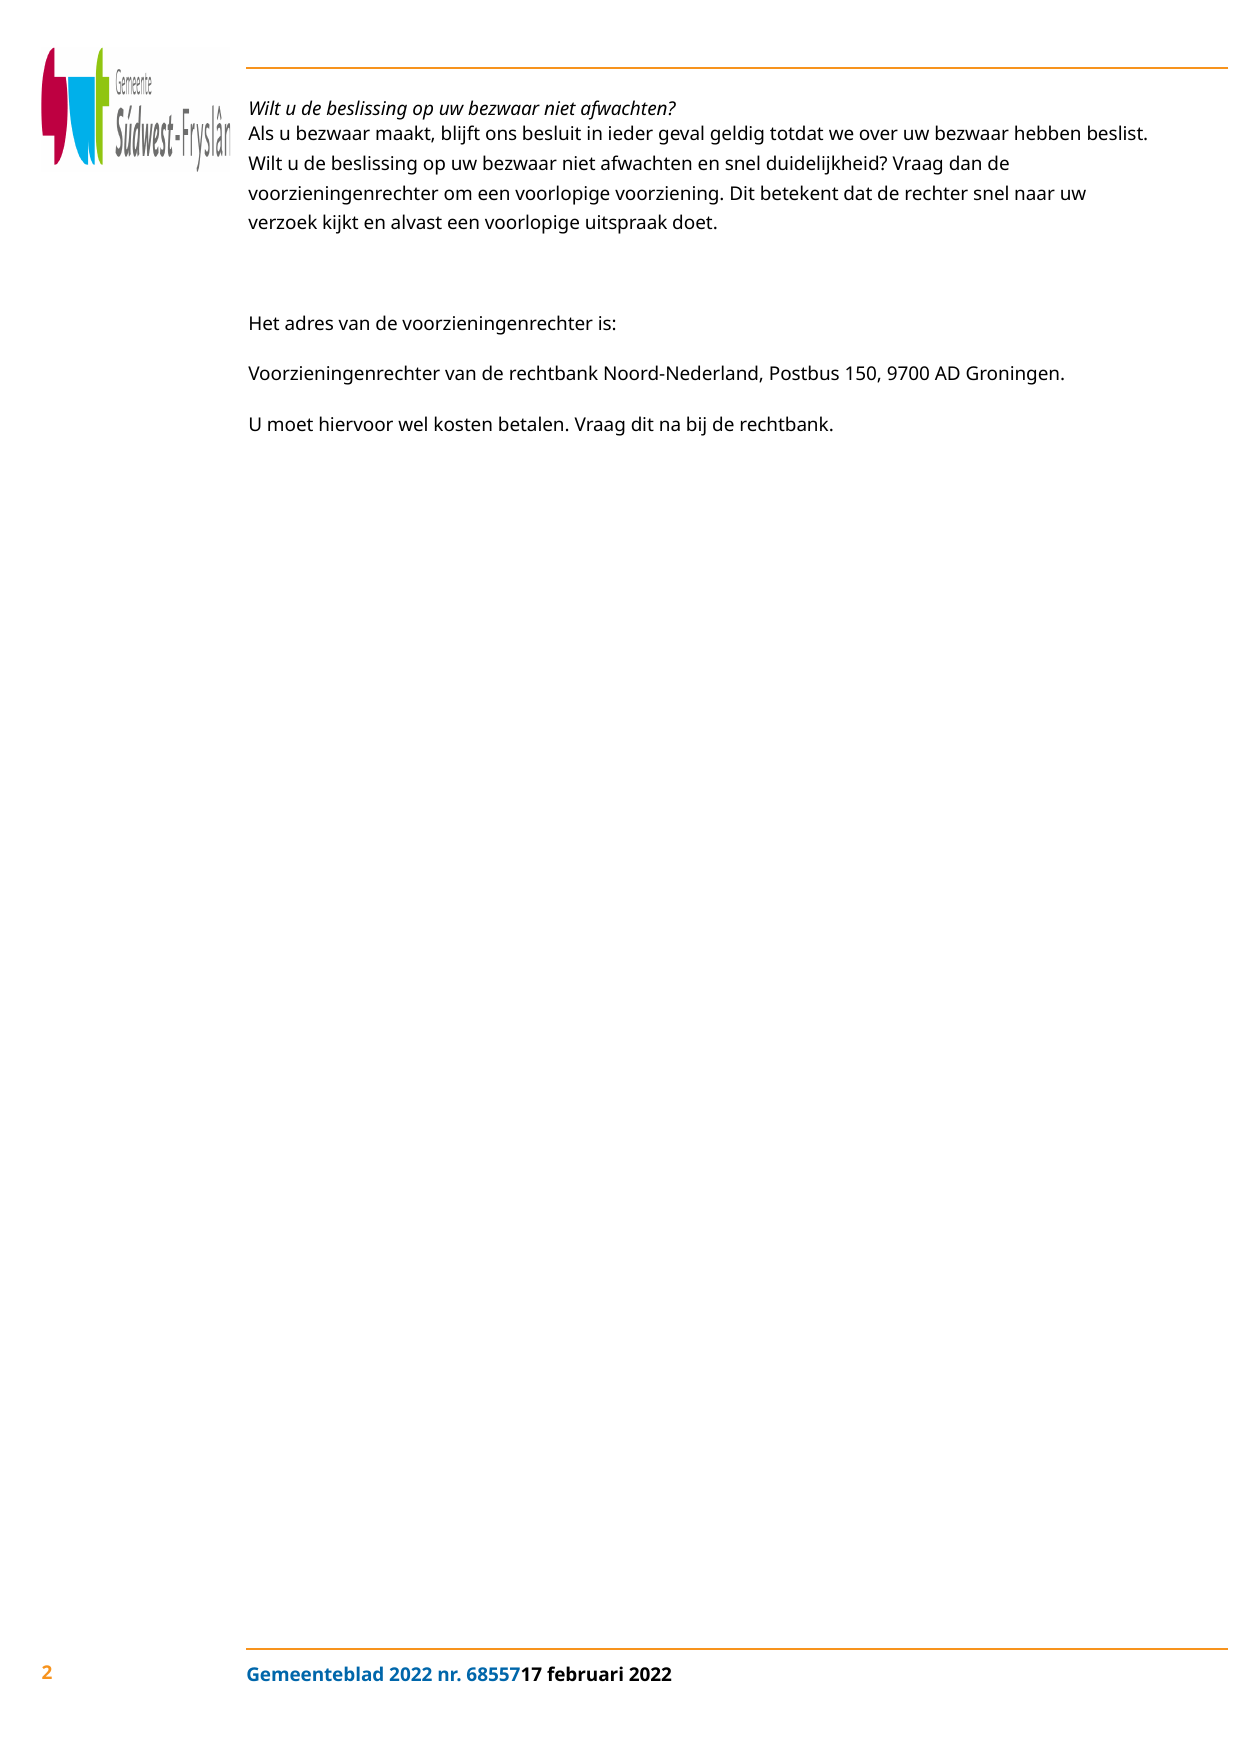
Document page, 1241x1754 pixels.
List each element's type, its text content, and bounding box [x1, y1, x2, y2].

text Wilt u de beslissing op uw bezwaar niet afwachten? [248, 95, 1152, 121]
text Voorzieningenrechter van de rechtbank Noord-Nederland, Postbus 150, 9700 AD Groningen. [248, 361, 1152, 386]
text Het adres van de voorzieningenrechter is: [248, 310, 1152, 336]
text Als u bezwaar maakt, blijft ons besluit in ieder geval geldig totdat we over uw bezwaar hebben beslist. Wilt u de beslissing op uw bezwaar niet afwachten en snel duidelijkheid? Vraag dan de voorzieningenrechter om een voorlopige voorziening. Dit betekent dat de rechter snel naar uw verzoek kijkt en alvast een voorlopige uitspraak doet. [248, 121, 1152, 235]
picture [41, 47, 231, 172]
text U moet hiervoor wel kosten betalen. Vraag dit na bij de rechtbank. [248, 411, 1152, 437]
